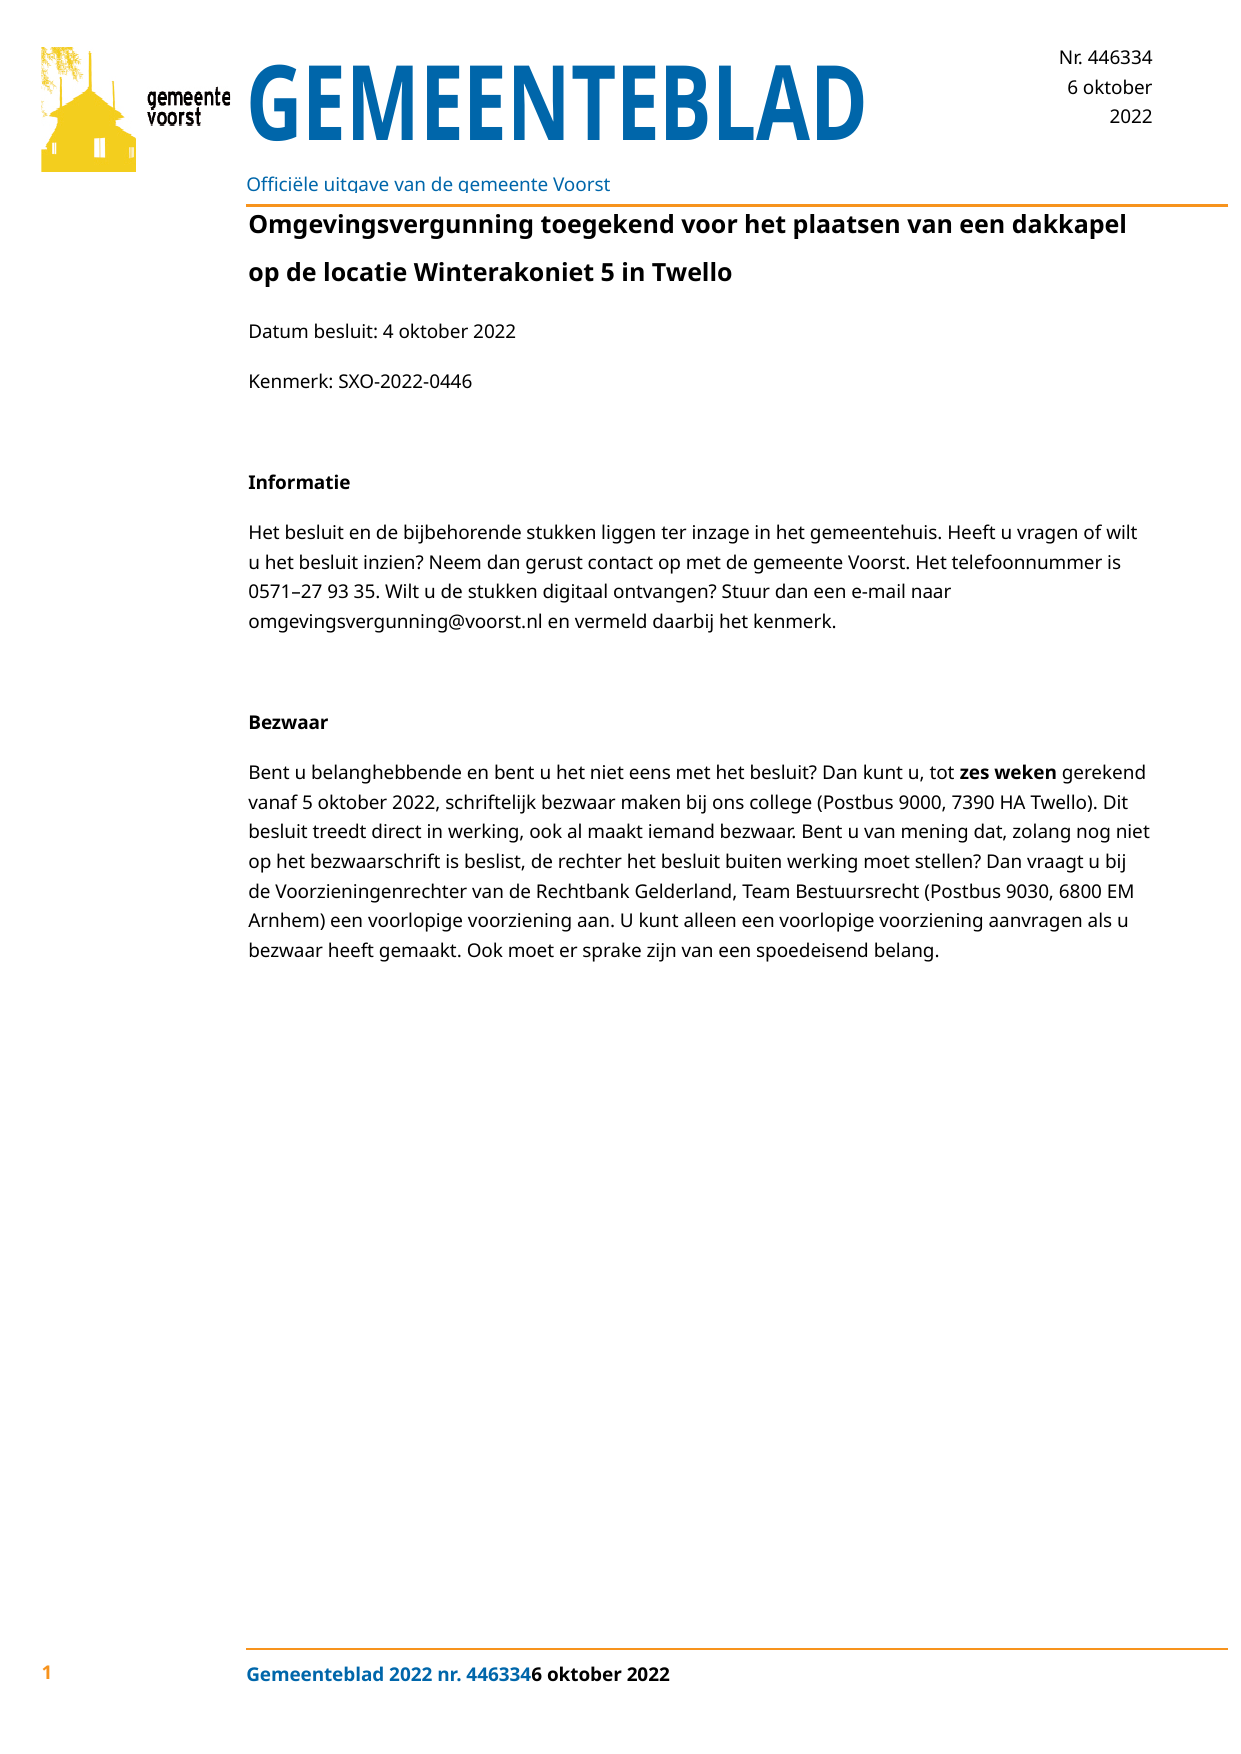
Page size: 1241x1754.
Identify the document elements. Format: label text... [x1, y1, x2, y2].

text Informatie [248, 469, 1152, 495]
text Kenmerk: SXO-2022-0446 [248, 368, 1152, 394]
text Bezwaar [248, 709, 1152, 735]
text Het besluit en de bijbehorende stukken liggen ter inzage in het gemeentehuis. Heeft u vragen of wilt u het besluit inzien? Neem dan gerust contact op met de gemeente Voorst. Het telefoonnummer is 0571–27 93 35. Wilt u de stukken digitaal ontvangen? Stuur dan een e-mail naar omgevingsvergunning@voorst.nl en vermeld daarbij het kenmerk. [248, 519, 1152, 634]
text Bent u belanghebbende en bent u het niet eens met het besluit? Dan kunt u, tot zes weken gerekend vanaf 5 oktober 2022, schriftelijk bezwaar maken bij ons college (Postbus 9000, 7390 HA Twello). Dit besluit treedt direct in werking, ook al maakt iemand bezwaar. Bent u van mening dat, zolang nog niet op het bezwaarschrift is beslist, de rechter het besluit buiten werking moet stellen? Dan vraagt u bij de Voorzieningenrechter van de Rechtbank Gelderland, Team Bestuursrecht (Postbus 9030, 6800 EM Arnhem) een voorlopige voorziening aan. U kunt alleen een voorlopige voorziening aanvragen als u bezwaar heeft gemaakt. Ook moet er sprake zijn van een spoedeisend belang. [248, 759, 1152, 963]
text Omgevingsvergunning toegekend voor het plaatsen van een dakkapel op de locatie Winterakoniet 5 in Twello [248, 207, 1152, 288]
text Datum besluit: 4 oktober 2022 [248, 318, 1152, 344]
picture [41, 47, 231, 172]
